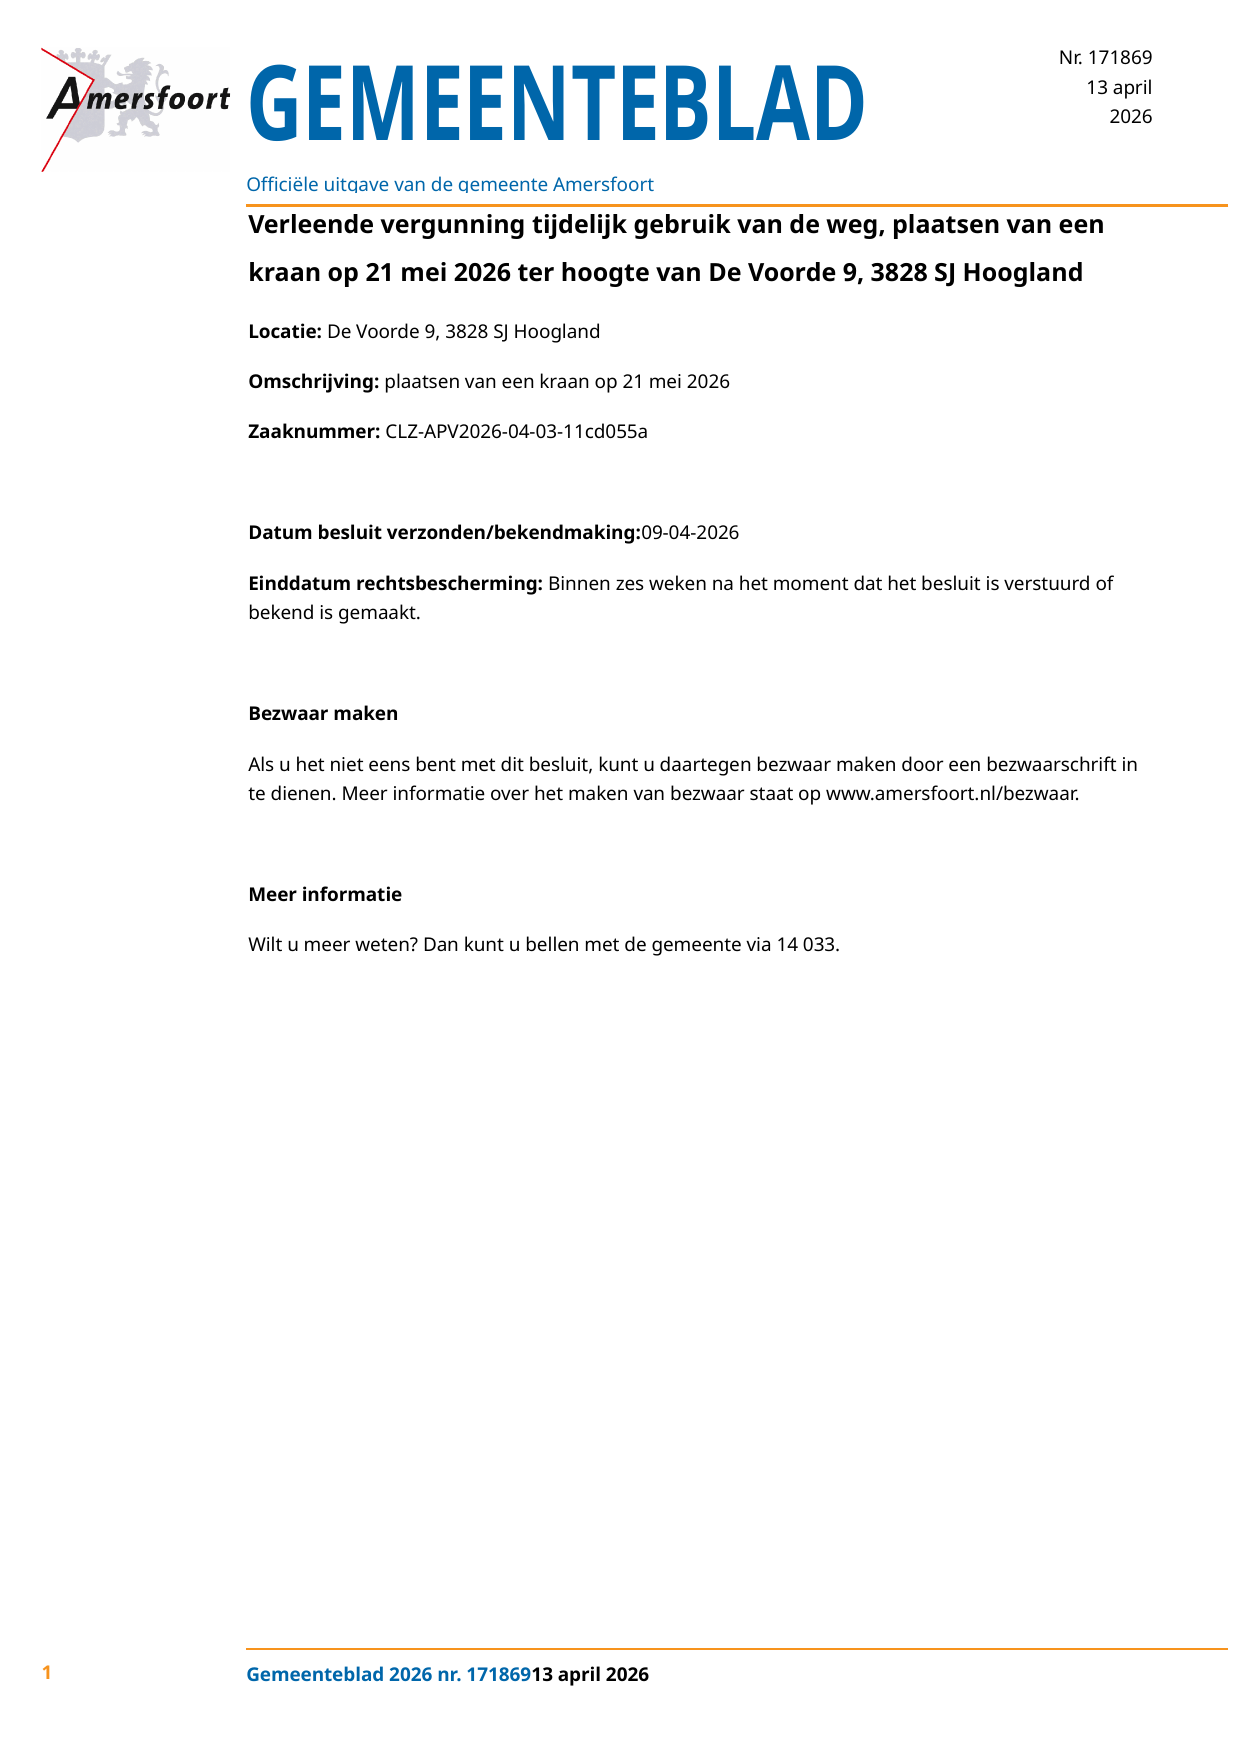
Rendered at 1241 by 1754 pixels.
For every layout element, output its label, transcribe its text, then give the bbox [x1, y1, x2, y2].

text Verleende vergunning tijdelijk gebruik van de weg, plaatsen van een kraan op 21 mei 2026 ter hoogte van De Voorde 9, 3828 SJ Hoogland [248, 207, 1152, 288]
text Bezwaar maken [248, 700, 1152, 726]
text Locatie: De Voorde 9, 3828 SJ Hoogland [248, 318, 1152, 344]
picture [41, 47, 231, 172]
text Omschrijving: plaatsen van een kraan op 21 mei 2026 [248, 368, 1152, 394]
text Zaaknummer: CLZ-APV2026-04-03-11cd055a [248, 419, 1152, 444]
text Wilt u meer weten? Dan kunt u bellen met de gemeente via 14 033. [248, 932, 1152, 957]
text Meer informatie [248, 881, 1152, 907]
text Einddatum rechtsbescherming: Binnen zes weken na het moment dat het besluit is verstuurd of bekend is gemaakt. [248, 570, 1152, 625]
text Datum besluit verzonden/bekendmaking:09-04-2026 [248, 519, 1152, 545]
text Als u het niet eens bent met dit besluit, kunt u daartegen bezwaar maken door een bezwaarschrift in te dienen. Meer informatie over het maken van bezwaar staat op www.amersfoort.nl/bezwaar. [248, 751, 1152, 806]
